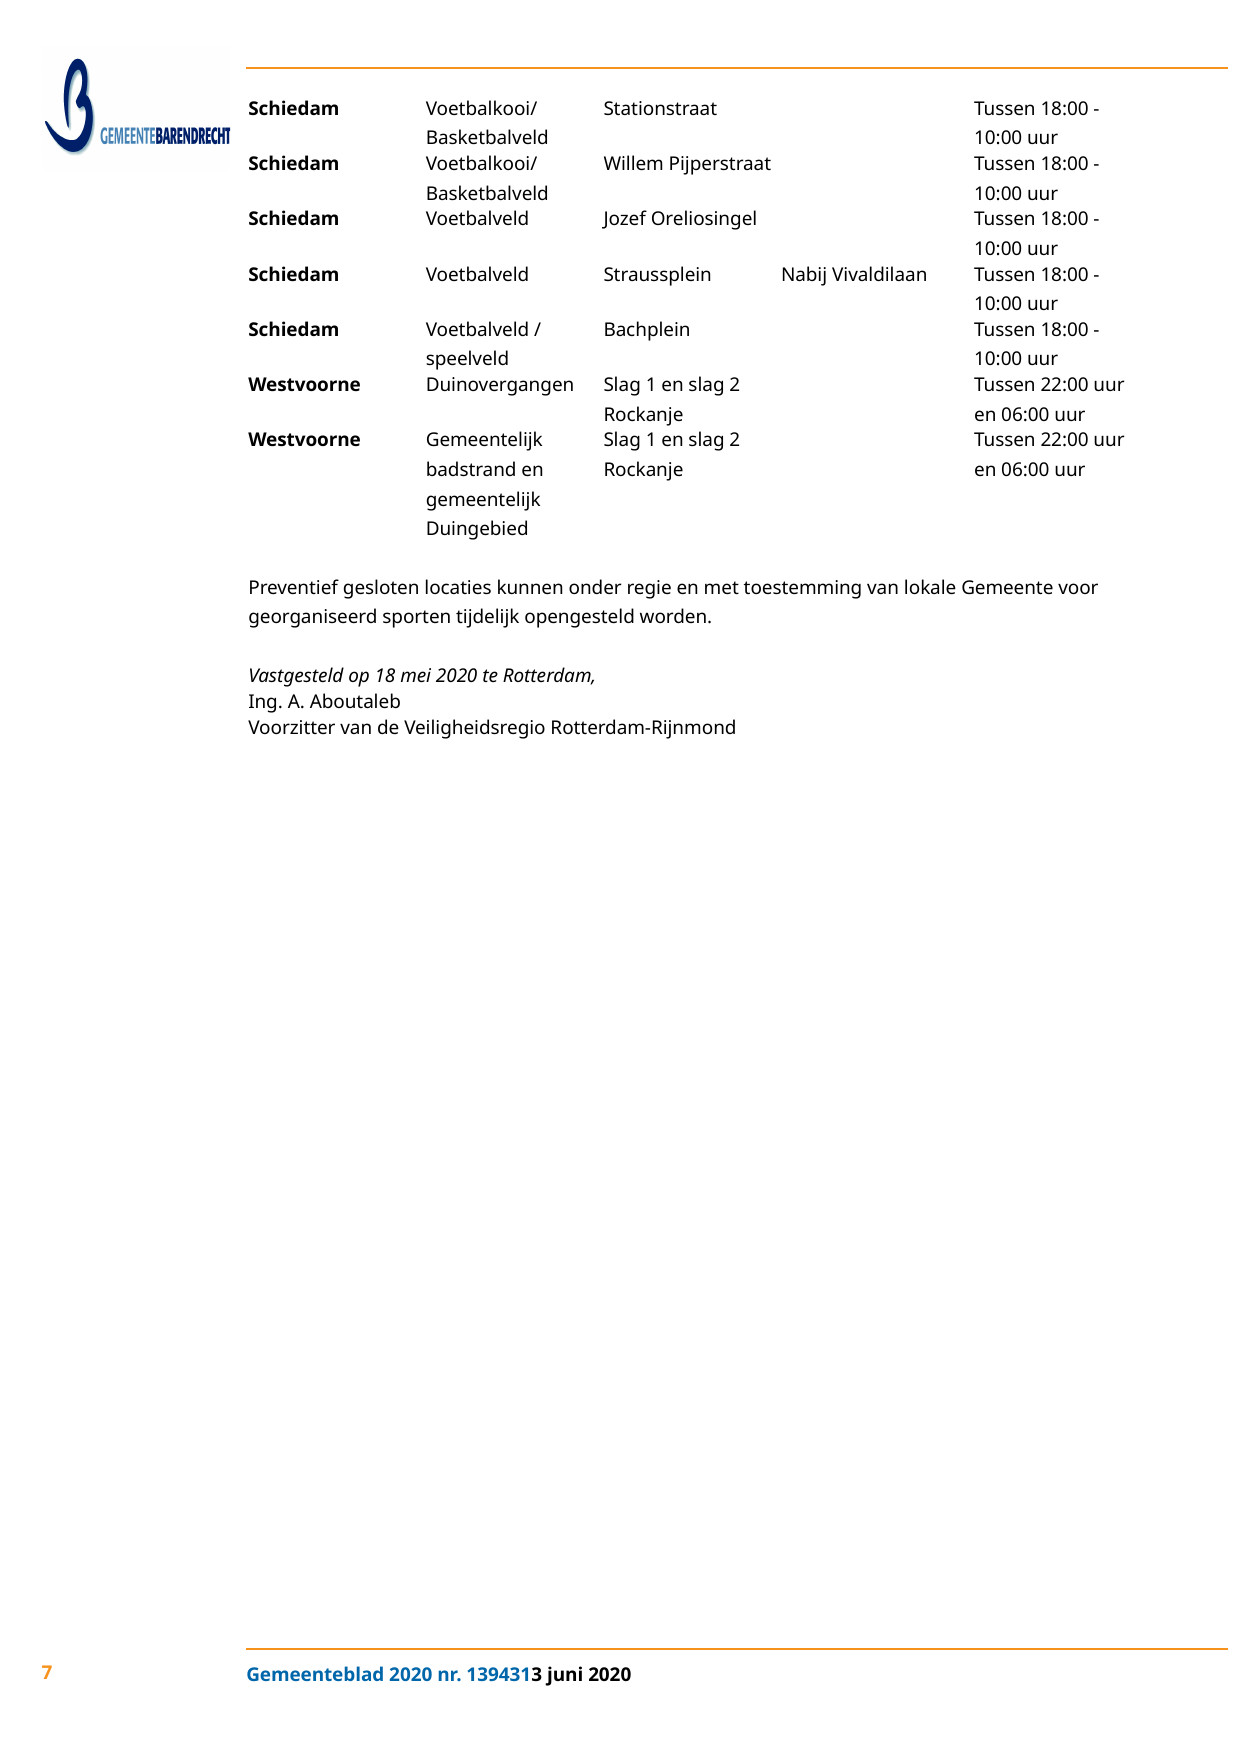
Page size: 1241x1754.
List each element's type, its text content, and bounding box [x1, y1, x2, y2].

table_cell [781, 316, 974, 371]
table_cell Tussen 22:00 uur en 06:00 uur [974, 371, 1152, 427]
table_cell Voetbalveld / speelveld [426, 316, 603, 371]
table_cell Nabij Vivaldilaan [781, 261, 974, 316]
table_cell Tussen 18:00 - 10:00 uur [974, 150, 1152, 205]
table_cell Gemeentelijk badstrand en gemeentelijk Duingebied [426, 427, 603, 541]
text Voorzitter van de Veiligheidsregio Rotterdam-Rijnmond [248, 714, 1152, 740]
table_cell Voetbalveld [426, 205, 603, 261]
table_cell Westvoorne [248, 371, 426, 427]
table_cell [781, 95, 974, 150]
table_cell Slag 1 en slag 2 Rockanje [603, 371, 781, 427]
table_cell Voetbalveld [426, 261, 603, 316]
table_cell Tussen 18:00 - 10:00 uur [974, 205, 1152, 261]
table_cell Jozef Oreliosingel [603, 205, 781, 261]
table_cell [781, 205, 974, 261]
table_cell Voetbalkooi/Basketbalveld [426, 95, 603, 150]
table_cell [781, 371, 974, 427]
text Preventief gesloten locaties kunnen onder regie en met toestemming van lokale Gemeente voor georganiseerd sporten tijdelijk opengesteld worden. [248, 574, 1152, 629]
table_cell Stationstraat [603, 95, 781, 150]
table_cell [781, 427, 974, 541]
table_cell Tussen 18:00 - 10:00 uur [974, 316, 1152, 371]
table_cell Westvoorne [248, 427, 426, 541]
table_cell Bachplein [603, 316, 781, 371]
table_cell Schiedam [248, 261, 426, 316]
text Vastgesteld op 18 mei 2020 te Rotterdam, [248, 663, 1152, 688]
table_cell Schiedam [248, 316, 426, 371]
table_cell Schiedam [248, 205, 426, 261]
table_cell Willem Pijperstraat [603, 150, 781, 205]
table_cell Straussplein [603, 261, 781, 316]
table_cell [781, 150, 974, 205]
picture [41, 47, 231, 172]
table_cell Duinovergangen [426, 371, 603, 427]
table_cell Schiedam [248, 150, 426, 205]
table_cell Schiedam [248, 95, 426, 150]
table_cell Voetbalkooi/Basketbalveld [426, 150, 603, 205]
table_cell Slag 1 en slag 2 Rockanje [603, 427, 781, 541]
table_cell Tussen 18:00 - 10:00 uur [974, 95, 1152, 150]
table_cell Tussen 18:00 - 10:00 uur [974, 261, 1152, 316]
table_cell Tussen 22:00 uur en 06:00 uur [974, 427, 1152, 541]
text Ing. A. Aboutaleb [248, 688, 1152, 714]
